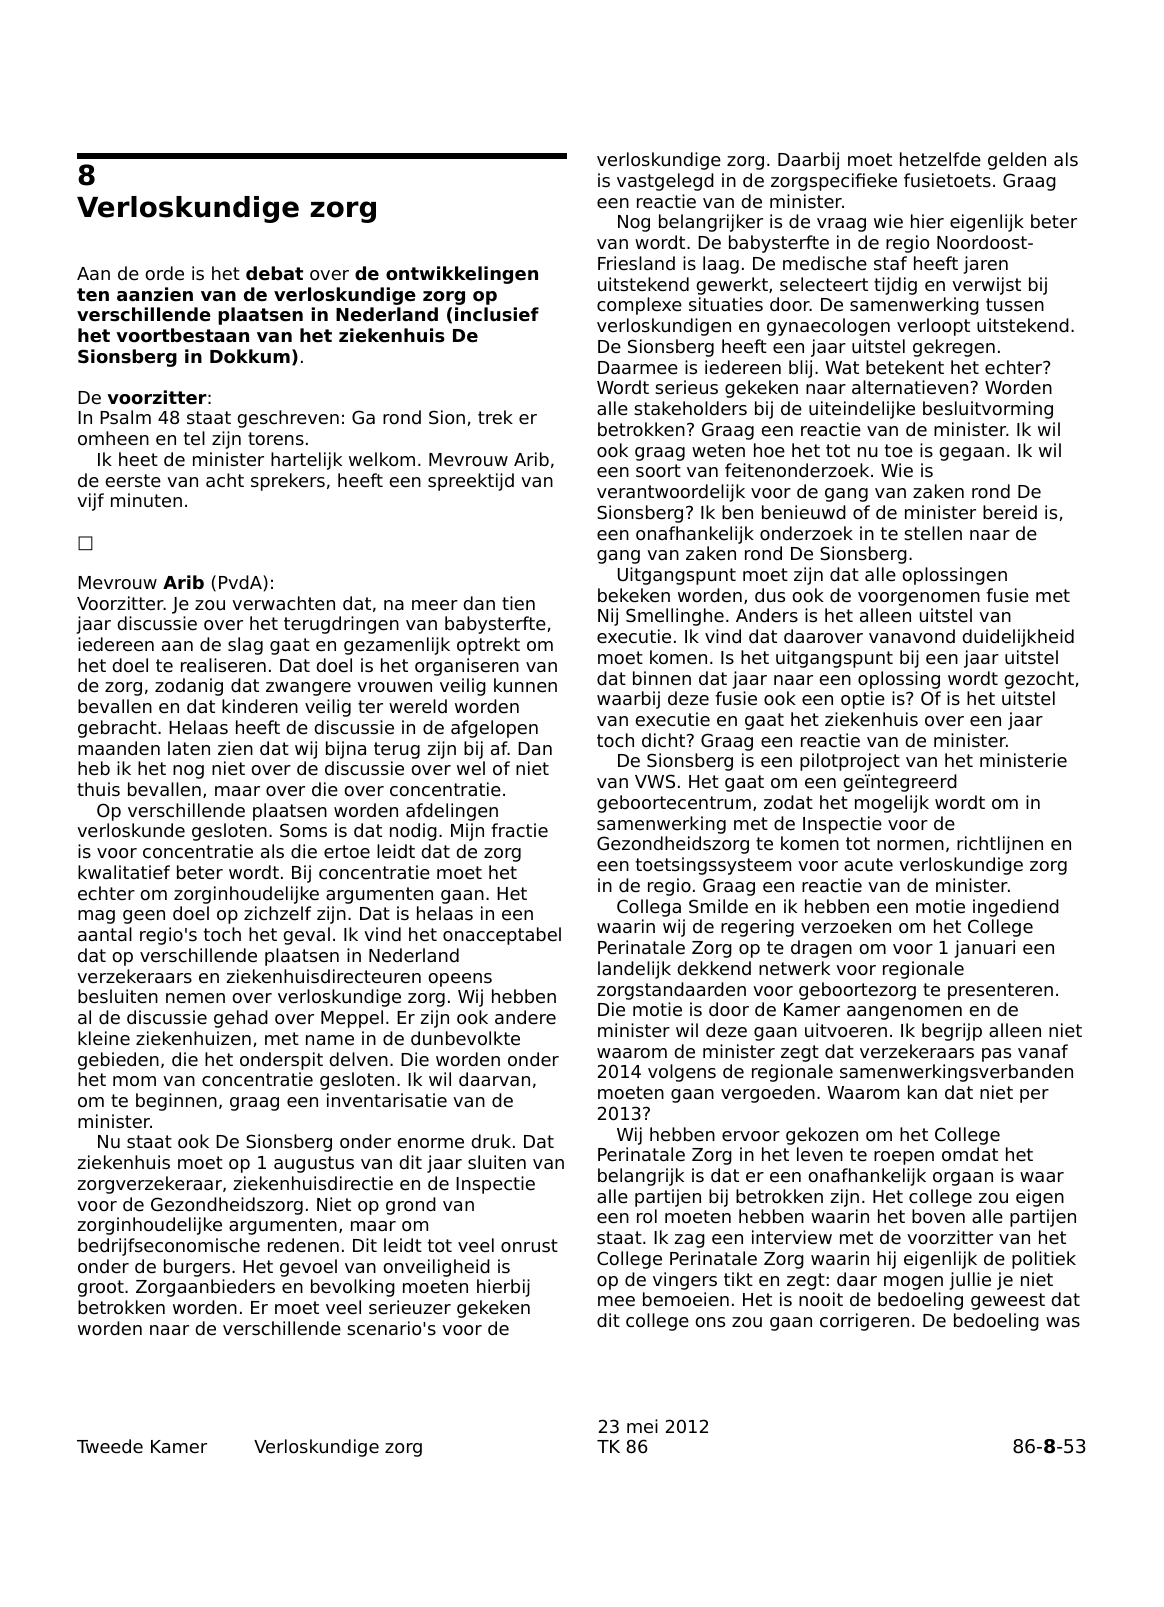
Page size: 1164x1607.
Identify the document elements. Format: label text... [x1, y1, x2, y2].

text Ik heet de minister hartelijk welkom. Mevrouw Arib, de eerste van acht sprekers, heeft een spreektijd van vijf minuten. [77, 450, 567, 512]
text De voorzitter: [77, 387, 567, 408]
text Aan de orde is het debat over de ontwikkelingen ten aanzien van de verloskundige zorg op verschillende plaatsen in Nederland (inclusief het voortbestaan van het ziekenhuis De Sionsberg in Dokkum). [77, 264, 567, 367]
text Wij hebben ervoor gekozen om het College Perinatale Zorg in het leven te roepen omdat het belangrijk is dat er een onafhankelijk orgaan is waar alle partijen bij betrokken zijn. Het college zou eigen een rol moeten hebben waarin het boven alle partijen staat. Ik zag een interview met de voorzitter van het College Perinatale Zorg waarin hij eigenlijk de politiek op de vingers tikt en zegt: daar mogen jullie je niet mee bemoeien. Het is nooit de bedoeling geweest dat dit college ons zou gaan corrigeren. De bedoeling was [596, 1124, 1087, 1332]
title 8 Verloskundige zorg [77, 159, 567, 224]
text verloskundige zorg. Daarbij moet hetzelfde gelden als is vastgelegd in de zorgspecifieke fusietoets. Graag een reactie van de minister. [596, 150, 1087, 212]
text □ [77, 532, 567, 553]
text Op verschillende plaatsen worden afdelingen verloskunde gesloten. Soms is dat nodig. Mijn fractie is voor concentratie als die ertoe leidt dat de zorg kwalitatief beter wordt. Bij concentratie moet het echter om zorginhoudelijke argumenten gaan. Het mag geen doel op zichzelf zijn. Dat is helaas in een aantal regio's toch het geval. Ik vind het onacceptabel dat op verschillende plaatsen in Nederland verzekeraars en ziekenhuisdirecteuren opeens besluiten nemen over verloskundige zorg. Wij hebben al de discussie gehad over Meppel. Er zijn ook andere kleine ziekenhuizen, met name in de dunbevolkte gebieden, die het onderspit delven. Die worden onder het mom van concentratie gesloten. Ik wil daarvan, om te beginnen, graag een inventarisatie van de minister. [77, 801, 567, 1132]
text In Psalm 48 staat geschreven: Ga rond Sion, trek er omheen en tel zijn torens. [77, 408, 567, 450]
text Uitgangspunt moet zijn dat alle oplossingen bekeken worden, dus ook de voorgenomen fusie met Nij Smellinghe. Anders is het alleen uitstel van executie. Ik vind dat daarover vanavond duidelijkheid moet komen. Is het uitgangspunt bij een jaar uitstel dat binnen dat jaar naar een oplossing wordt gezocht, waarbij deze fusie ook een optie is? Of is het uitstel van executie en gaat het ziekenhuis over een jaar toch dicht? Graag een reactie van de minister. [596, 565, 1087, 751]
text Collega Smilde en ik hebben een motie ingediend waarin wij de regering verzoeken om het College Perinatale Zorg op te dragen om voor 1 januari een landelijk dekkend netwerk voor regionale zorgstandaarden voor geboortezorg te presenteren. Die motie is door de Kamer aangenomen en de minister wil deze gaan uitvoeren. Ik begrijp alleen niet waarom de minister zegt dat verzekeraars pas vanaf 2014 volgens de regionale samenwerkingsverbanden moeten gaan vergoeden. Waarom kan dat niet per 2013? [596, 896, 1087, 1124]
text Mevrouw Arib (PvdA): [77, 573, 567, 593]
text Voorzitter. Je zou verwachten dat, na meer dan tien jaar discussie over het terugdringen van babysterfte, iedereen aan de slag gaat en gezamenlijk optrekt om het doel te realiseren. Dat doel is het organiseren van de zorg, zodanig dat zwangere vrouwen veilig kunnen bevallen en dat kinderen veilig ter wereld worden gebracht. Helaas heeft de discussie in de afgelopen maanden laten zien dat wij bijna terug zijn bij af. Dan heb ik het nog niet over de discussie over wel of niet thuis bevallen, maar over die over concentratie. [77, 593, 567, 801]
text Nu staat ook De Sionsberg onder enorme druk. Dat ziekenhuis moet op 1 augustus van dit jaar sluiten van zorgverzekeraar, ziekenhuisdirectie en de Inspectie voor de Gezondheidszorg. Niet op grond van zorginhoudelijke argumenten, maar om bedrijfseconomische redenen. Dit leidt tot veel onrust onder de burgers. Het gevoel van onveiligheid is groot. Zorgaanbieders en bevolking moeten hierbij betrokken worden. Er moet veel serieuzer gekeken worden naar de verschillende scenario's voor de [77, 1132, 567, 1339]
text Nog belangrijker is de vraag wie hier eigenlijk beter van wordt. De babysterfte in de regio Noordoost-Friesland is laag. De medische staf heeft jaren uitstekend gewerkt, selecteert tijdig en verwijst bij complexe situaties door. De samenwerking tussen verloskundigen en gynaecologen verloopt uitstekend. De Sionsberg heeft een jaar uitstel gekregen. Daarmee is iedereen blij. Wat betekent het echter? Wordt serieus gekeken naar alternatieven? Worden alle stakeholders bij de uiteindelijke besluitvorming betrokken? Graag een reactie van de minister. Ik wil ook graag weten hoe het tot nu toe is gegaan. Ik wil een soort van feitenonderzoek. Wie is verantwoordelijk voor de gang van zaken rond De Sionsberg? Ik ben benieuwd of de minister bereid is, een onafhankelijk onderzoek in te stellen naar de gang van zaken rond De Sionsberg. [596, 212, 1087, 565]
text De Sionsberg is een pilotproject van het ministerie van VWS. Het gaat om een geïntegreerd geboortecentrum, zodat het mogelijk wordt om in samenwerking met de Inspectie voor de Gezondheidszorg te komen tot normen, richtlijnen en een toetsingssysteem voor acute verloskundige zorg in de regio. Graag een reactie van de minister. [596, 751, 1087, 896]
